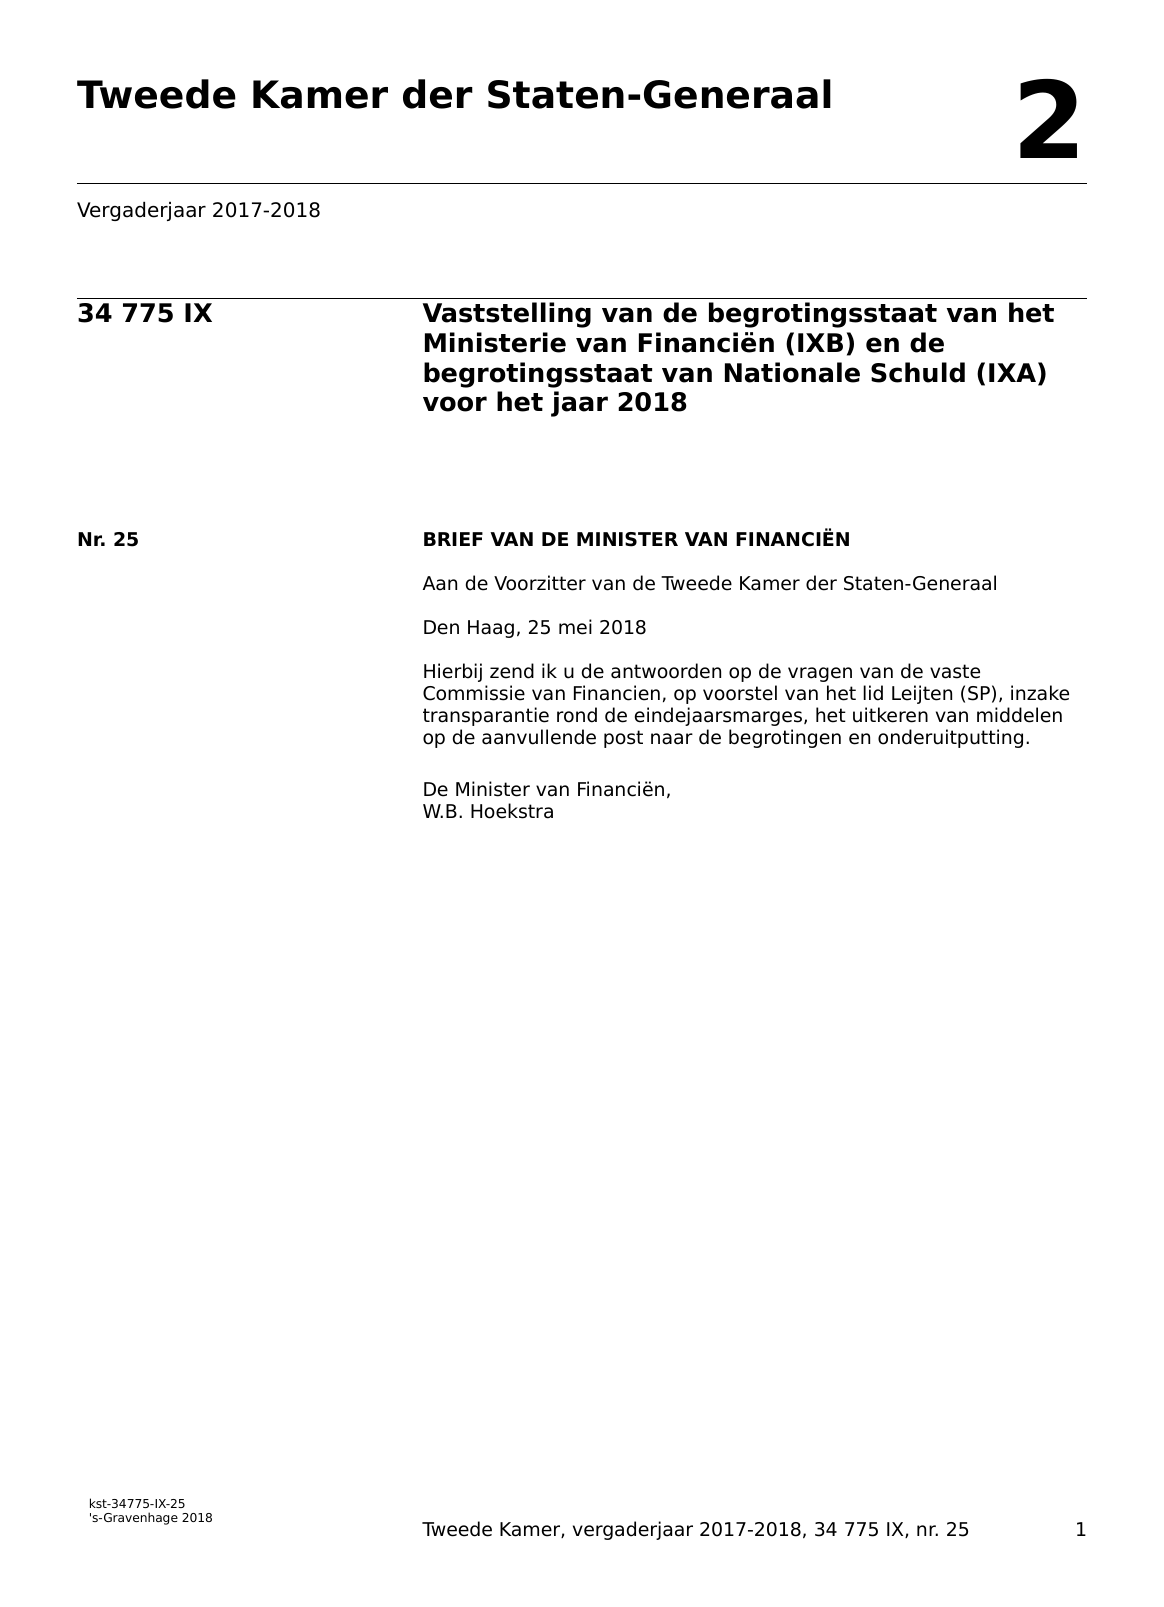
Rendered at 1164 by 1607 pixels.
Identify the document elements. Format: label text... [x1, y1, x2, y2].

table_header 2 [886, 59, 1087, 183]
table_cell Vergaderjaar 2017-2018 [77, 184, 1087, 298]
text Hierbij zend ik u de antwoorden op de vragen van de vaste Commissie van Financien, op voorstel van het lid Leijten (SP), inzake transparantie rond de eindejaarsmarges, het uitkeren van middelen op de aanvullende post naar de begrotingen en onderuitputting. [422, 661, 1087, 749]
text Den Haag, 25 mei 2018 [422, 617, 1087, 639]
text 's-Gravenhage 2018 [88, 1511, 323, 1525]
table_header Tweede Kamer der Staten-Generaal [77, 59, 886, 183]
text Aan de Voorzitter van de Tweede Kamer der Staten-Generaal [422, 573, 1087, 595]
subtitle Nr. 25 BRIEF VAN DE MINISTER VAN FINANCIËN [77, 529, 1087, 551]
text kst-34775-IX-25 [88, 1497, 323, 1511]
text De Minister van Financiën, W.B. Hoekstra [422, 779, 1087, 823]
subtitle 34 775 IX Vaststelling van de begrotingsstaat van het Ministerie van Financiën (IXB) en de begrotingsstaat van Nationale Schuld (IXA) voor het jaar 2018 [77, 299, 1087, 418]
